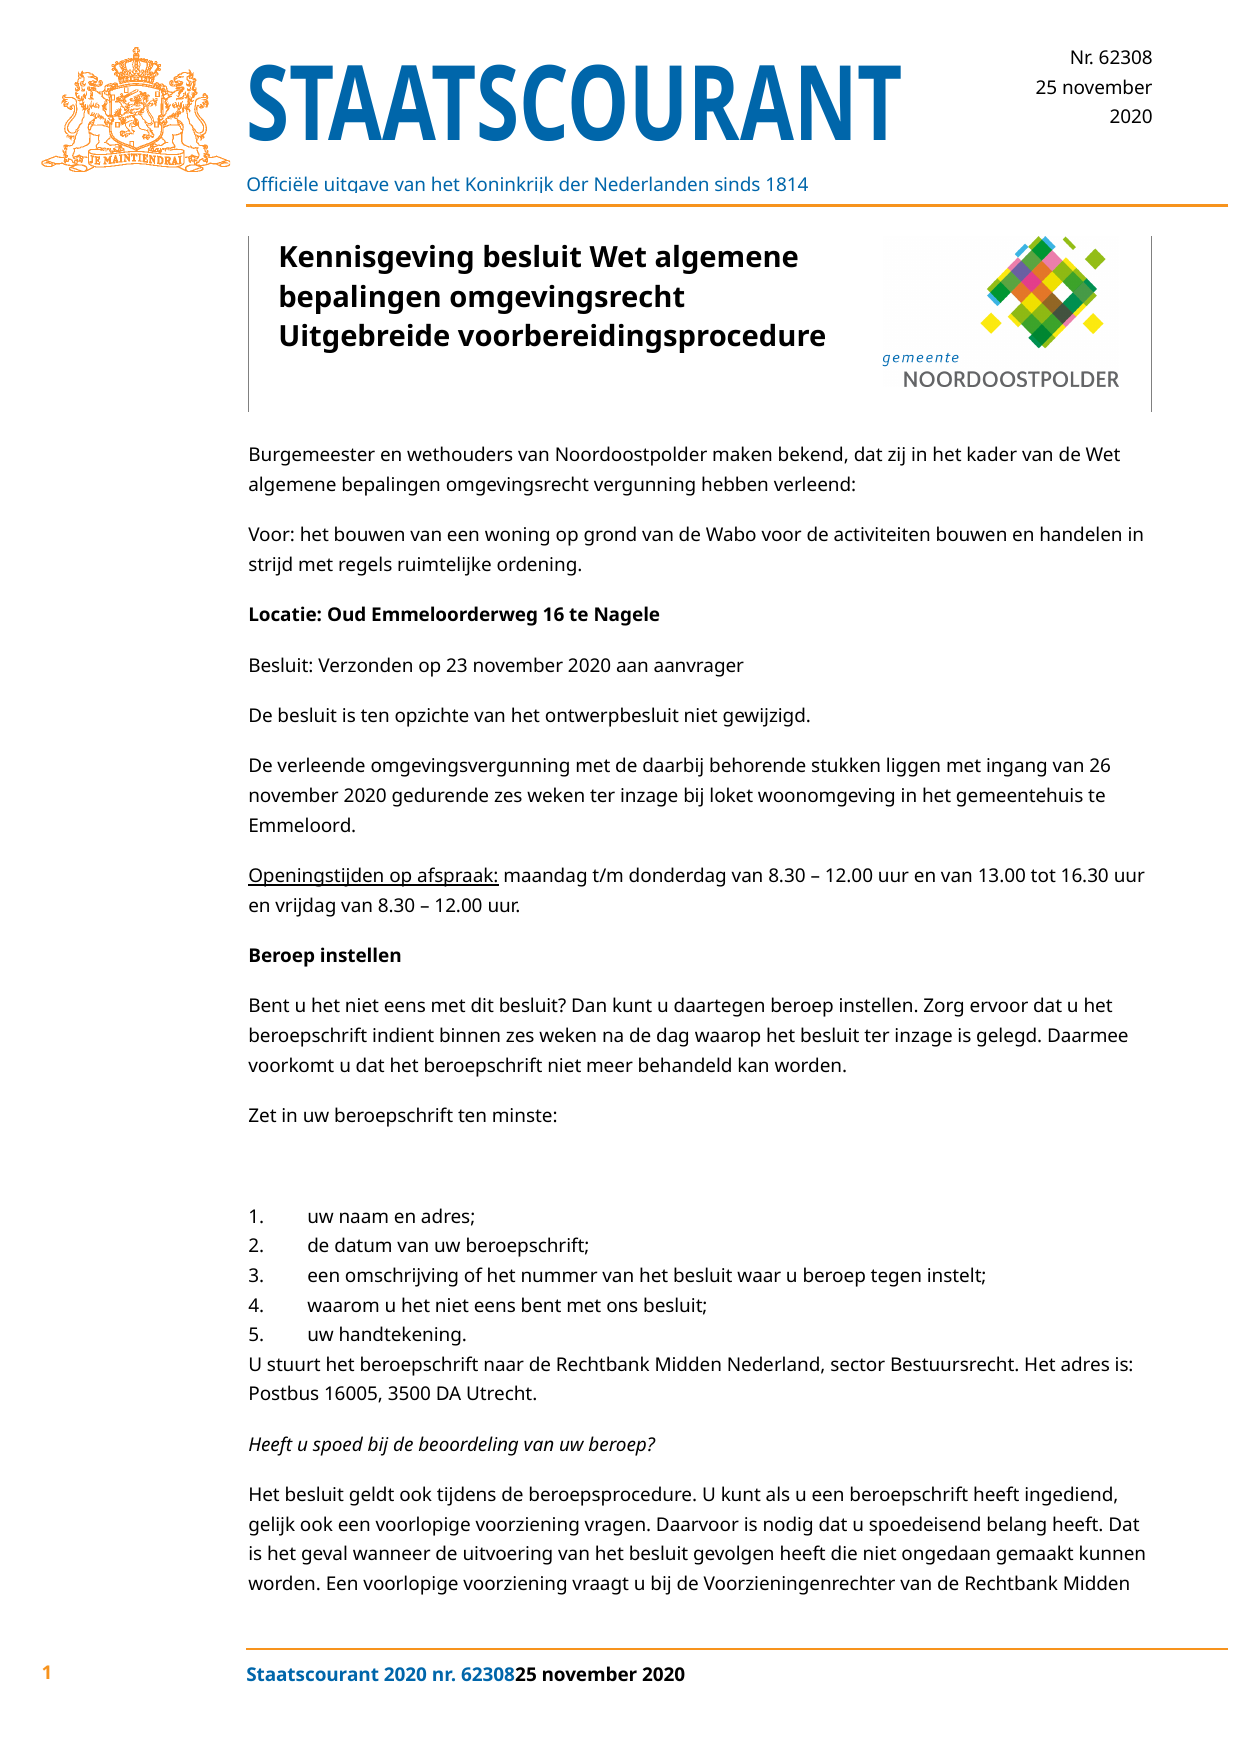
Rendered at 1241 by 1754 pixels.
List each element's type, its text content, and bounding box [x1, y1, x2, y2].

text Besluit: Verzonden op 23 november 2020 aan aanvrager [248, 652, 1152, 678]
text Openingstijden op afspraak: maandag t/m donderdag van 8.30 – 12.00 uur en van 13.00 tot 16.30 uur en vrijdag van 8.30 – 12.00 uur. [248, 862, 1152, 918]
text Burgemeester en wethouders van Noordoostpolder maken bekend, dat zij in het kader van de Wet algemene bepalingen omgevingsrecht vergunning hebben verleend: [248, 441, 1152, 497]
text Het besluit geldt ook tijdens de beroepsprocedure. U kunt als u een beroepschrift heeft ingediend, gelijk ook een voorlopige voorziening vragen. Daarvoor is nodig dat u spoedeisend belang heeft. Dat is het geval wanneer de uitvoering van het besluit gevolgen heeft die niet ongedaan gemaakt kunnen worden. Een voorlopige voorziening vraagt u bij de Voorzieningenrechter van de Rechtbank Midden [248, 1481, 1152, 1596]
text Beroep instellen [248, 942, 1152, 968]
text De besluit is ten opzichte van het ontwerpbesluit niet gewijzigd. [248, 702, 1152, 728]
list uw handtekening. [248, 1321, 1152, 1347]
text Zet in uw beroepschrift ten minste: [248, 1102, 1152, 1128]
list uw naam en adres; [248, 1203, 1152, 1229]
text Heeft u spoed bij de beoordeling van uw beroep? [248, 1431, 1152, 1457]
text Locatie: Oud Emmeloorderweg 16 te Nagele [248, 601, 1152, 627]
text De verleende omgevingsvergunning met de daarbij behorende stukken liggen met ingang van 26 november 2020 gedurende zes weken ter inzage bij loket woonomgeving in het gemeentehuis te Emmeloord. [248, 753, 1152, 838]
picture [41, 47, 231, 172]
picture [882, 236, 1119, 387]
list de datum van uw beroepschrift; [248, 1233, 1152, 1258]
table_header [850, 236, 1151, 412]
text U stuurt het beroepschrift naar de Rechtbank Midden Nederland, sector Bestuursrecht. Het adres is: Postbus 16005, 3500 DA Utrecht. [248, 1351, 1152, 1406]
text Bent u het niet eens met dit besluit? Dan kunt u daartegen beroep instellen. Zorg ervoor dat u het beroepschrift indient binnen zes weken na de dag waarop het besluit ter inzage is gelegd. Daarmee voorkomt u dat het beroepschrift niet meer behandeld kan worden. [248, 993, 1152, 1078]
list een omschrijving of het nummer van het besluit waar u beroep tegen instelt; [248, 1262, 1152, 1288]
table_header Kennisgeving besluit Wet algemene bepalingen omgevingsrecht Uitgebreide voorbereidingsprocedure [249, 236, 850, 412]
text Voor: het bouwen van een woning op grond van de Wabo voor de activiteiten bouwen en handelen in strijd met regels ruimtelijke ordening. [248, 521, 1152, 577]
list waarom u het niet eens bent met ons besluit; [248, 1292, 1152, 1318]
